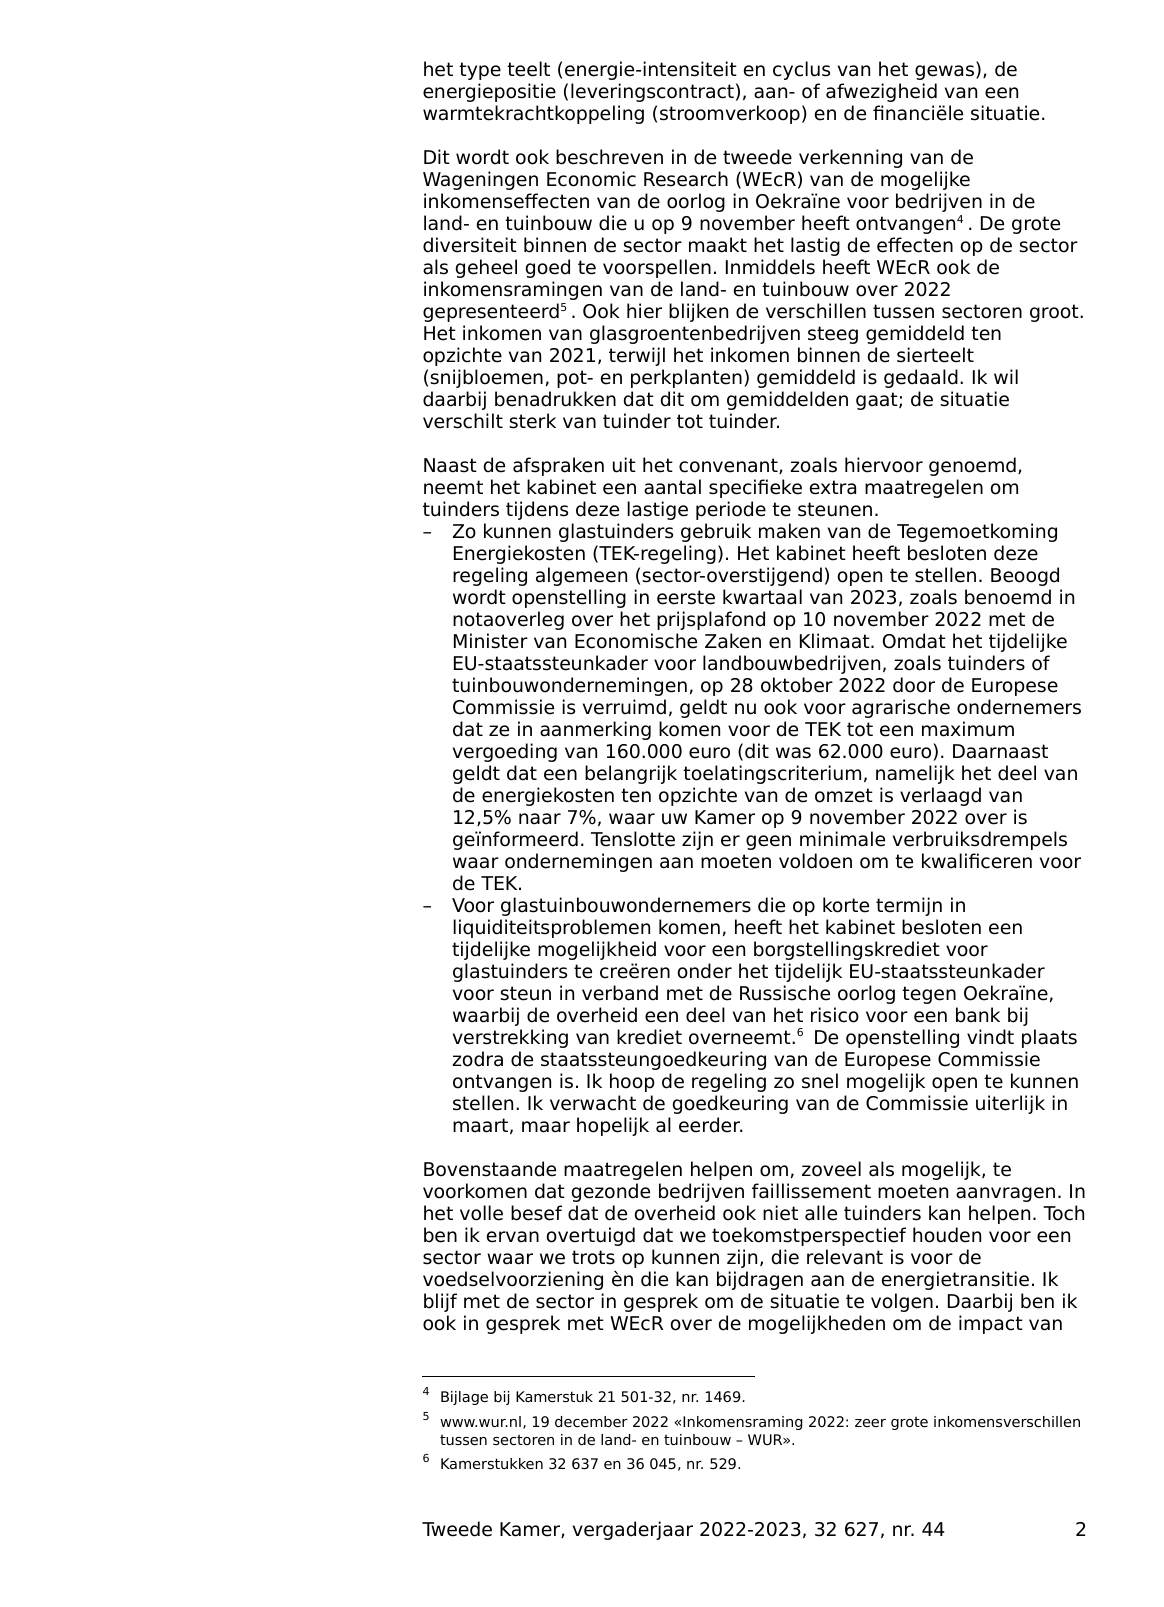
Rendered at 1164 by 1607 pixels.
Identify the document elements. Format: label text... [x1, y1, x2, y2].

text Naast de afspraken uit het convenant, zoals hiervoor genoemd, neemt het kabinet een aantal specifieke extra maatregelen om tuinders tijdens deze lastige periode te steunen. [422, 455, 1087, 521]
text het type teelt (energie-intensiteit en cyclus van het gewas), de energiepositie (leveringscontract), aan- of afwezigheid van een warmtekrachtkoppeling (stroomverkoop) en de financiële situatie. [422, 59, 1087, 125]
text – Voor glastuinbouwondernemers die op korte termijn in liquiditeitsproblemen komen, heeft het kabinet besloten een tijdelijke mogelijkheid voor een borgstellingskrediet voor glastuinders te creëren onder het tijdelijk EU-staatssteunkader voor steun in verband met de Russische oorlog tegen Oekraïne, waarbij de overheid een deel van het risico voor een bank bij verstrekking van krediet overneemt. De openstelling vindt plaats zodra de staatssteungoedkeuring van de Europese Commissie ontvangen is. Ik hoop de regeling zo snel mogelijk open te kunnen stellen. Ik verwacht de goedkeuring van de Commissie uiterlijk in maart, maar hopelijk al eerder. [422, 895, 1087, 1136]
text Kamerstukken 32 637 en 36 045, nr. 529. [422, 1452, 1087, 1474]
text Dit wordt ook beschreven in de tweede verkenning van de Wageningen Economic Research (WEcR) van de mogelijke inkomenseffecten van de oorlog in Oekraïne voor bedrijven in de land- en tuinbouw die u op 9 november heeft ontvangen. De grote diversiteit binnen de sector maakt het lastig de effecten op de sector als geheel goed te voorspellen. Inmiddels heeft WEcR ook de inkomensramingen van de land- en tuinbouw over 2022 gepresenteerd. Ook hier blijken de verschillen tussen sectoren groot. Het inkomen van glasgroentenbedrijven steeg gemiddeld ten opzichte van 2021, terwijl het inkomen binnen de sierteelt (snijbloemen, pot- en perkplanten) gemiddeld is gedaald. Ik wil daarbij benadrukken dat dit om gemiddelden gaat; de situatie verschilt sterk van tuinder tot tuinder. [422, 147, 1087, 433]
text Bovenstaande maatregelen helpen om, zoveel als mogelijk, te voorkomen dat gezonde bedrijven faillissement moeten aanvragen. In het volle besef dat de overheid ook niet alle tuinders kan helpen. Toch ben ik ervan overtuigd dat we toekomstperspectief houden voor een sector waar we trots op kunnen zijn, die relevant is voor de voedselvoorziening èn die kan bijdragen aan de energietransitie. Ik blijf met de sector in gesprek om de situatie te volgen. Daarbij ben ik ook in gesprek met WEcR over de mogelijkheden om de impact van [422, 1159, 1087, 1334]
text – Zo kunnen glastuinders gebruik maken van de Tegemoetkoming Energiekosten (TEK-regeling). Het kabinet heeft besloten deze regeling algemeen (sector-overstijgend) open te stellen. Beoogd wordt openstelling in eerste kwartaal van 2023, zoals benoemd in notaoverleg over het prijsplafond op 10 november 2022 met de Minister van Economische Zaken en Klimaat. Omdat het tijdelijke EU-staatssteunkader voor landbouwbedrijven, zoals tuinders of tuinbouwondernemingen, op 28 oktober 2022 door de Europese Commissie is verruimd, geldt nu ook voor agrarische ondernemers dat ze in aanmerking komen voor de TEK tot een maximum vergoeding van 160.000 euro (dit was 62.000 euro). Daarnaast geldt dat een belangrijk toelatingscriterium, namelijk het deel van de energiekosten ten opzichte van de omzet is verlaagd van 12,5% naar 7%, waar uw Kamer op 9 november 2022 over is geïnformeerd. Tenslotte zijn er geen minimale verbruiksdrempels waar ondernemingen aan moeten voldoen om te kwalificeren voor de TEK. [422, 521, 1087, 895]
text www.wur.nl, 19 december 2022 «Inkomensraming 2022: zeer grote inkomensverschillen tussen sectoren in de land- en tuinbouw – WUR». [422, 1410, 1087, 1449]
text Bijlage bij Kamerstuk 21 501-32, nr. 1469. [422, 1385, 1087, 1407]
